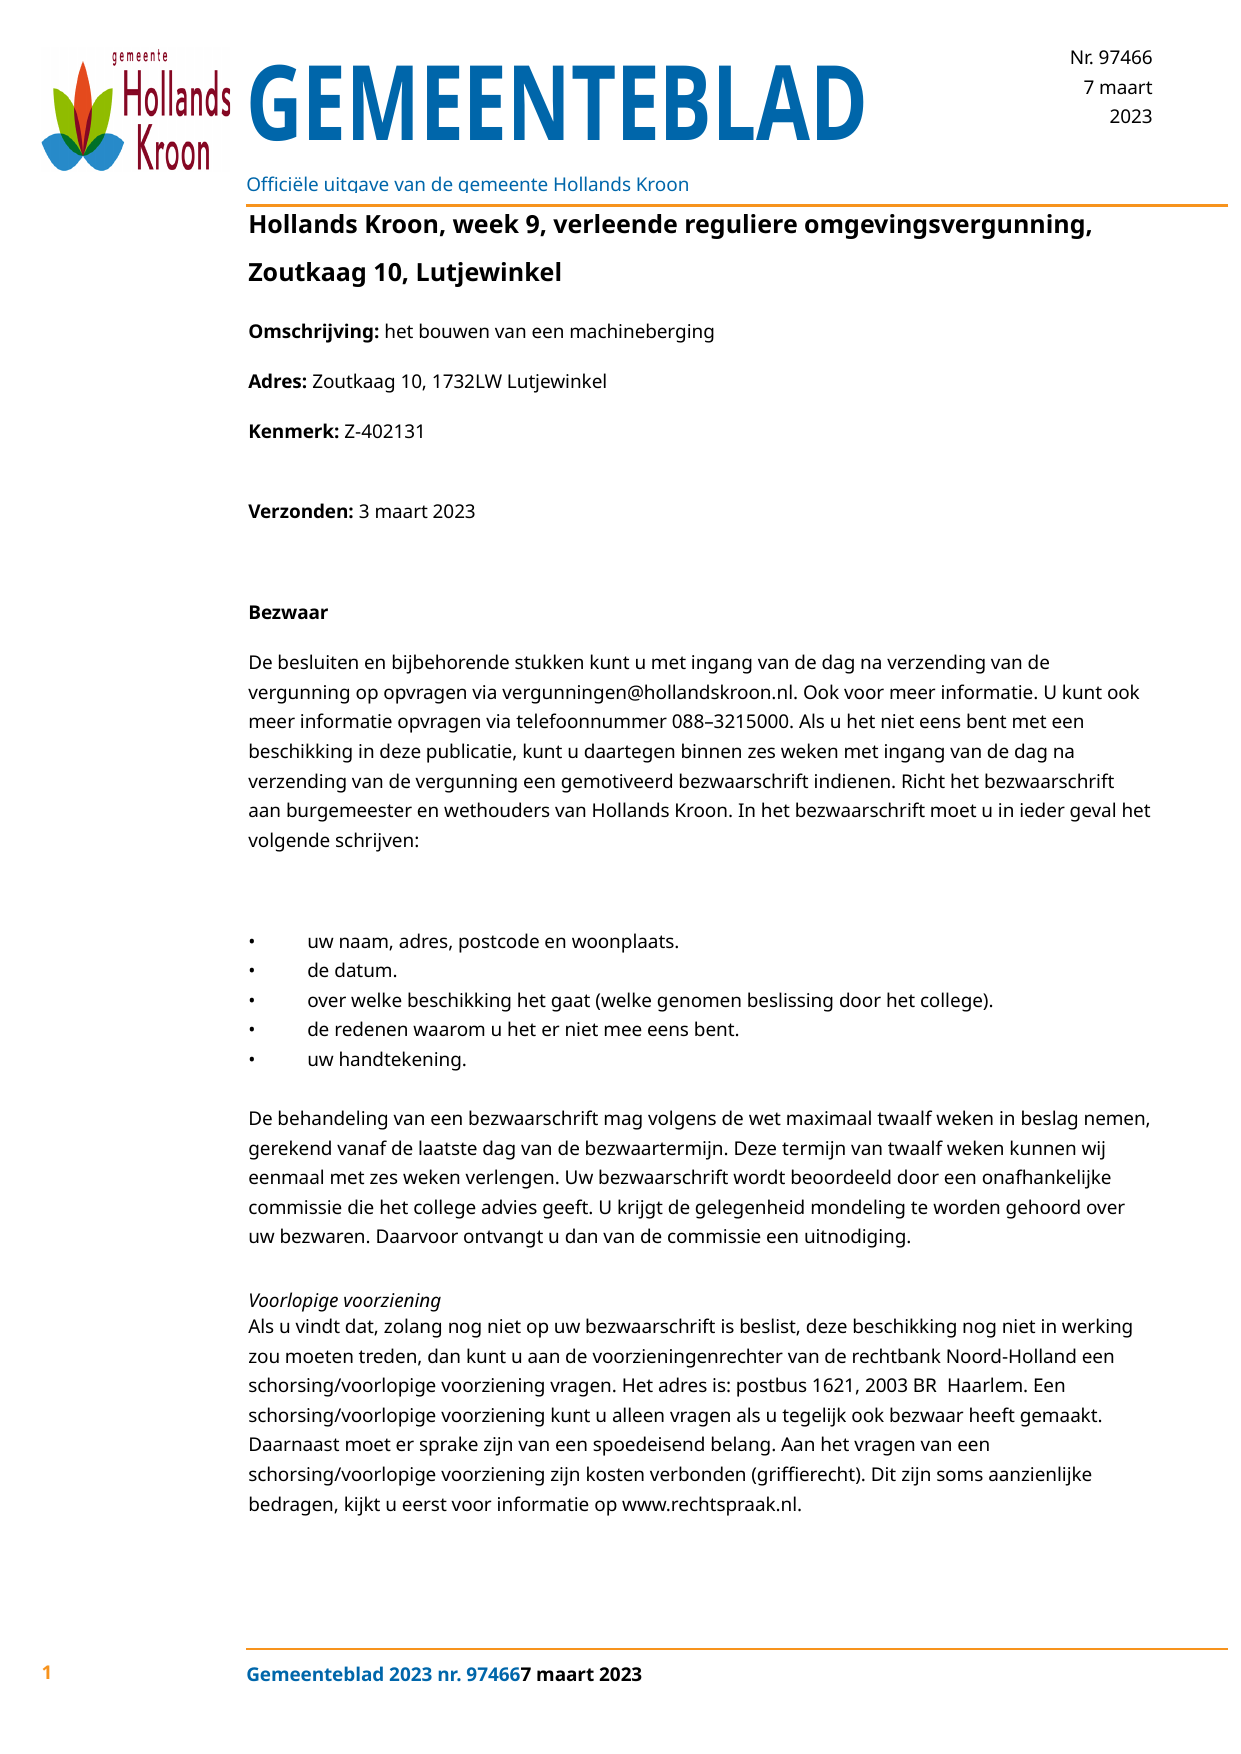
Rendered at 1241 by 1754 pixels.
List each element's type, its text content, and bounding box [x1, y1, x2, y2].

list over welke beschikking het gaat (welke genomen beslissing door het college). [248, 987, 1152, 1013]
text Kenmerk: Z-402131 [248, 419, 1152, 444]
text Adres: Zoutkaag 10, 1732LW Lutjewinkel [248, 368, 1152, 394]
list uw handtekening. [248, 1046, 1152, 1072]
text De besluiten en bijbehorende stukken kunt u met ingang van de dag na verzending van de vergunning op opvragen via vergunningen@hollandskroon.nl. Ook voor meer informatie. U kunt ook meer informatie opvragen via telefoonnummer 088–3215000. Als u het niet eens bent met een beschikking in deze publicatie, kunt u daartegen binnen zes weken met ingang van de dag na verzending van de vergunning een gemotiveerd bezwaarschrift indienen. Richt het bezwaarschrift aan burgemeester en wethouders van Hollands Kroon. In het bezwaarschrift moet u in ieder geval het volgende schrijven: [248, 649, 1152, 853]
text Hollands Kroon, week 9, verleende reguliere omgevingsvergunning, Zoutkaag 10, Lutjewinkel [248, 207, 1152, 288]
text Verzonden: 3 maart 2023 [248, 498, 1152, 524]
table_header [248, 469, 700, 495]
text Bezwaar [248, 599, 1152, 625]
table_header [700, 469, 1152, 495]
list de datum. [248, 957, 1152, 983]
picture [41, 47, 231, 172]
text Omschrijving: het bouwen van een machineberging [248, 318, 1152, 344]
text De behandeling van een bezwaarschrift mag volgens de wet maximaal twaalf weken in beslag nemen, gerekend vanaf de laatste dag van de bezwaartermijn. Deze termijn van twaalf weken kunnen wij eenmaal met zes weken verlengen. Uw bezwaarschrift wordt beoordeeld door een onafhankelijke commissie die het college advies geeft. U krijgt de gelegenheid mondeling te worden gehoord over uw bezwaren. Daarvoor ontvangt u dan van de commissie een uitnodiging. [248, 1105, 1152, 1249]
list de redenen waarom u het er niet mee eens bent. [248, 1017, 1152, 1042]
list uw naam, adres, postcode en woonplaats. [248, 928, 1152, 953]
text Als u vindt dat, zolang nog niet op uw bezwaarschrift is beslist, deze beschikking nog niet in werking zou moeten treden, dan kunt u aan de voorzieningenrechter van de rechtbank Noord-Holland een schorsing/voorlopige voorziening vragen. Het adres is: postbus 1621, 2003 BR Haarlem. Een schorsing/voorlopige voorziening kunt u alleen vragen als u tegelijk ook bezwaar heeft gemaakt. Daarnaast moet er sprake zijn van een spoedeisend belang. Aan het vragen van een schorsing/voorlopige voorziening zijn kosten verbonden (griffierecht). Dit zijn soms aanzienlijke bedragen, kijkt u eerst voor informatie op www.rechtspraak.nl. [248, 1313, 1152, 1517]
text Voorlopige voorziening [248, 1288, 1152, 1313]
